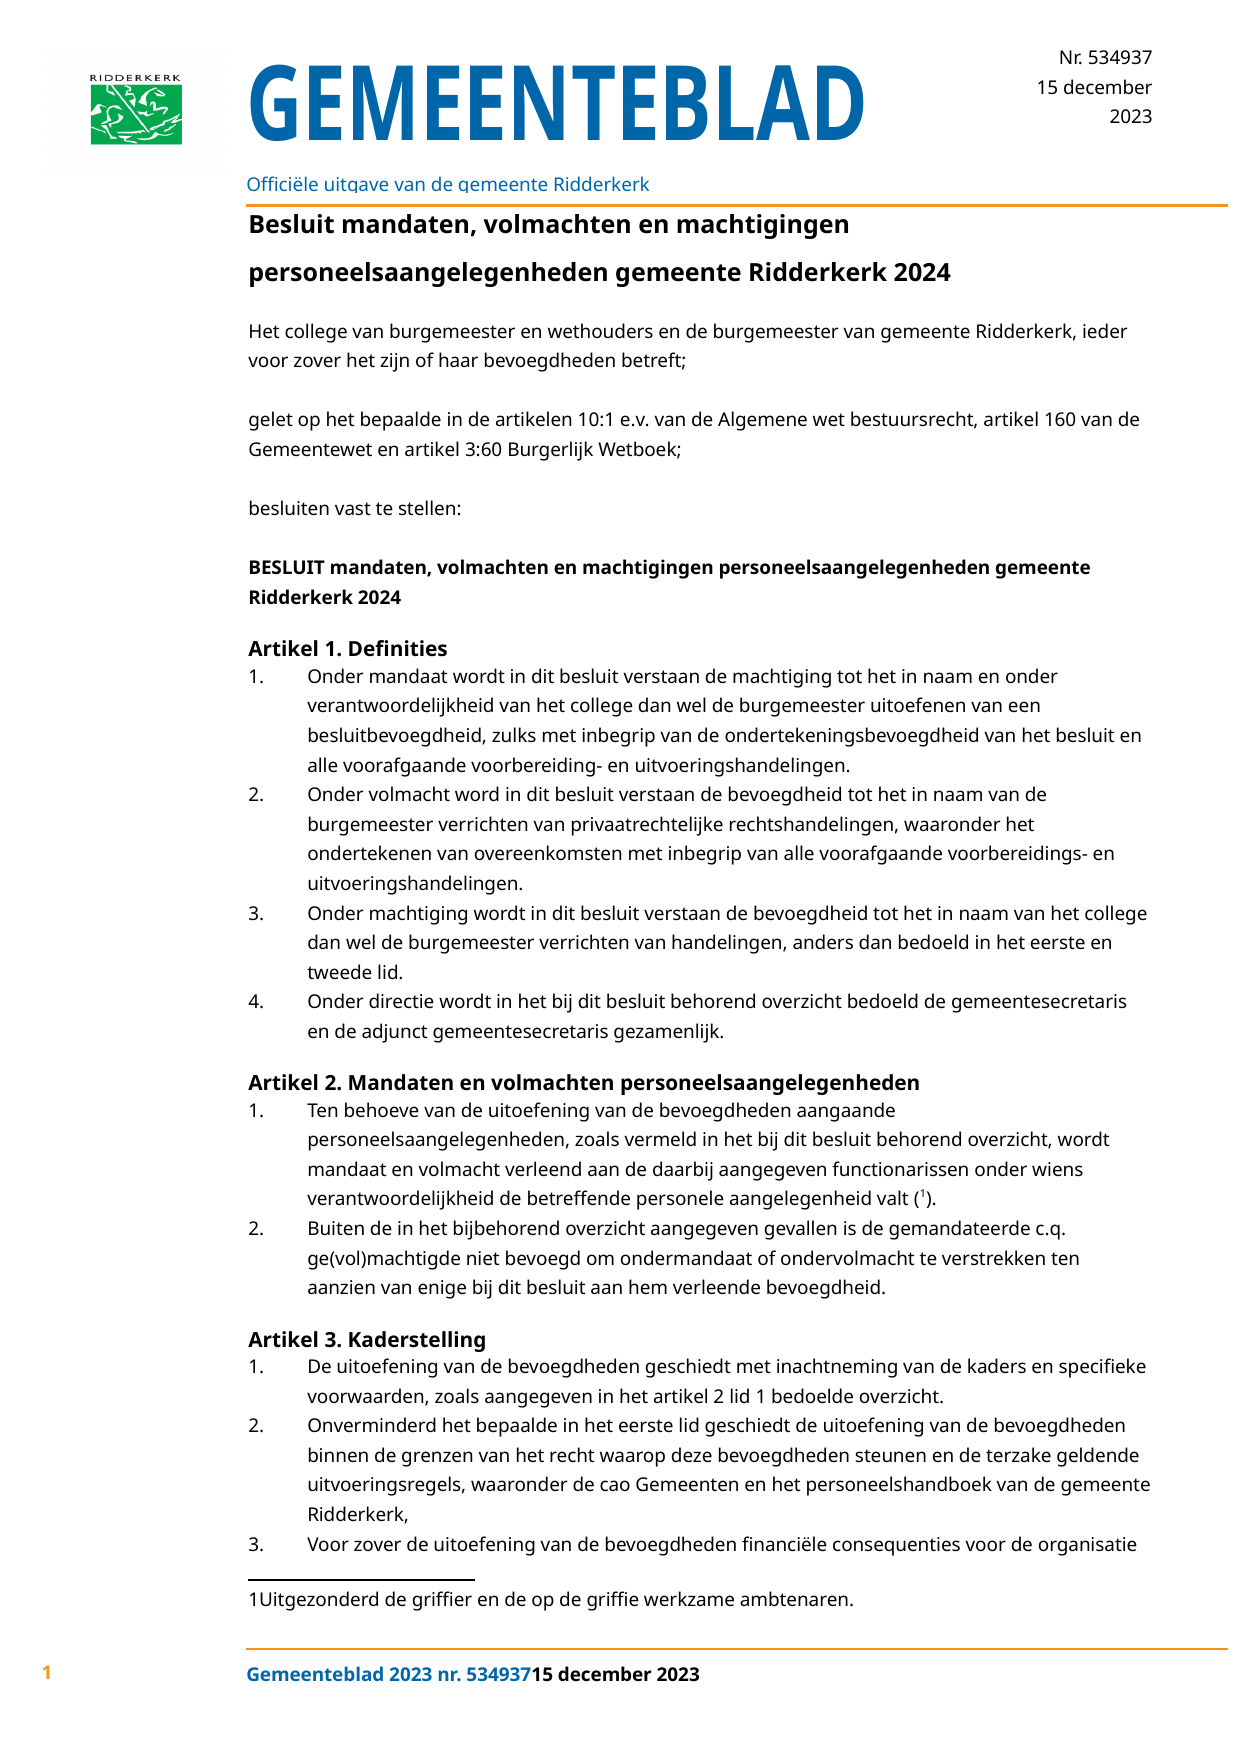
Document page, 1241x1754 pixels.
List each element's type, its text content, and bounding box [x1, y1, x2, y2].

list Onder machtiging wordt in dit besluit verstaan de bevoegdheid tot het in naam van het college dan wel de burgemeester verrichten van handelingen, anders dan bedoeld in het eerste en tweede lid. [248, 900, 1152, 984]
list Onverminderd het bepaalde in het eerste lid geschiedt de uitoefening van de bevoegdheden binnen de grenzen van het recht waarop deze bevoegdheden steunen en de terzake geldende uitvoeringsregels, waaronder de cao Gemeenten en het personeelshandboek van de gemeente Ridderkerk, [248, 1412, 1152, 1527]
text Het college van burgemeester en wethouders en de burgemeester van gemeente Ridderkerk, ieder voor zover het zijn of haar bevoegdheden betreft; [248, 318, 1152, 373]
text Artikel 2. Mandaten en volmachten personeelsaangelegenheden [248, 1068, 1152, 1097]
list Onder volmacht word in dit besluit verstaan de bevoegdheid tot het in naam van de burgemeester verrichten van privaatrechtelijke rechtshandelingen, waaronder het ondertekenen van overeenkomsten met inbegrip van alle voorafgaande voorbereidings- en uitvoeringshandelingen. [248, 781, 1152, 896]
list Uitgezonderd de griffier en de op de griffie werkzame ambtenaren. [248, 1586, 1152, 1612]
list Onder mandaat wordt in dit besluit verstaan de machtiging tot het in naam en onder verantwoordelijkheid van het college dan wel de burgemeester uitoefenen van een besluitbevoegdheid, zulks met inbegrip van de ondertekeningsbevoegdheid van het besluit en alle voorafgaande voorbereiding- en uitvoeringshandelingen. [248, 663, 1152, 777]
list Buiten de in het bijbehorend overzicht aangegeven gevallen is de gemandateerde c.q. ge(vol)machtigde niet bevoegd om ondermandaat of ondervolmacht te verstrekken ten aanzien van enige bij dit besluit aan hem verleende bevoegdheid. [248, 1215, 1152, 1300]
text Besluit mandaten, volmachten en machtigingen personeelsaangelegenheden gemeente Ridderkerk 2024 [248, 207, 1152, 288]
text gelet op het bepaalde in de artikelen 10:1 e.v. van de Algemene wet bestuursrecht, artikel 160 van de Gemeentewet en artikel 3:60 Burgerlijk Wetboek; [248, 407, 1152, 462]
picture [41, 47, 231, 172]
list Voor zover de uitoefening van de bevoegdheden financiële consequenties voor de organisatie [248, 1531, 1152, 1556]
text Artikel 1. Definities [248, 634, 1152, 663]
text besluiten vast te stellen: [248, 495, 1152, 521]
text Artikel 3. Kaderstelling [248, 1325, 1152, 1353]
list Ten behoeve van de uitoefening van de bevoegdheden aangaande personeelsaangelegenheden, zoals vermeld in het bij dit besluit behorend overzicht, wordt mandaat en volmacht verleend aan de daarbij aangegeven functionarissen onder wiens verantwoordelijkheid de betreffende personele aangelegenheid valt (). [248, 1097, 1152, 1211]
text BESLUIT mandaten, volmachten en machtigingen personeelsaangelegenheden gemeente Ridderkerk 2024 [248, 554, 1152, 610]
list Onder directie wordt in het bij dit besluit behorend overzicht bedoeld de gemeentesecretaris en de adjunct gemeentesecretaris gezamenlijk. [248, 988, 1152, 1044]
list De uitoefening van de bevoegdheden geschiedt met inachtneming van de kaders en specifieke voorwaarden, zoals aangegeven in het artikel 2 lid 1 bedoelde overzicht. [248, 1353, 1152, 1408]
